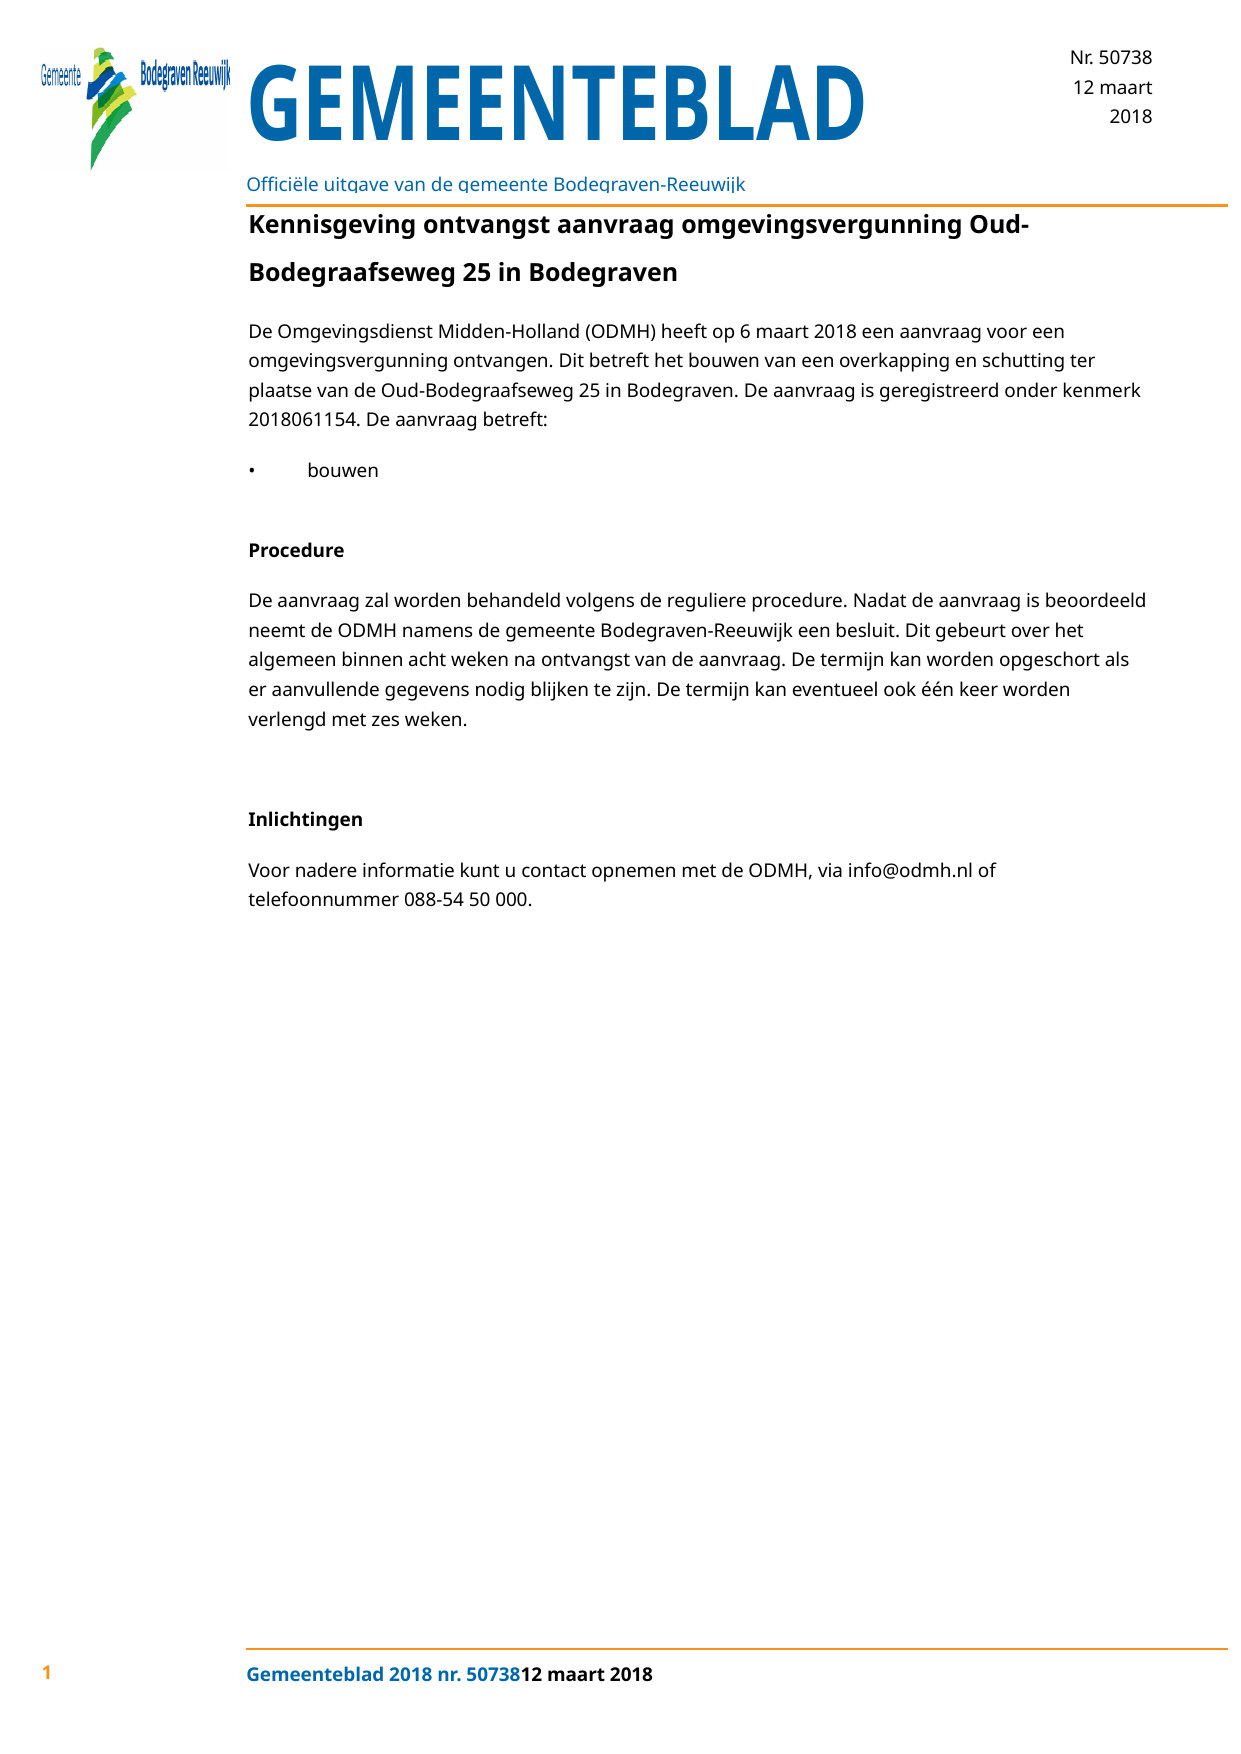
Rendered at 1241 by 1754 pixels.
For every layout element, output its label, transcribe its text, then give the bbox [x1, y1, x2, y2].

text Inlichtingen [248, 807, 1152, 832]
text De aanvraag zal worden behandeld volgens de reguliere procedure. Nadat de aanvraag is beoordeeld neemt de ODMH namens de gemeente Bodegraven-Reeuwijk een besluit. Dit gebeurt over het algemeen binnen acht weken na ontvangst van de aanvraag. De termijn kan worden opgeschort als er aanvullende gegevens nodig blijken te zijn. De termijn kan eventueel ook één keer worden verlengd met zes weken. [248, 587, 1152, 732]
picture [41, 47, 231, 172]
text Procedure [248, 537, 1152, 563]
list bouwen [248, 457, 1152, 483]
text Voor nadere informatie kunt u contact opnemen met de ODMH, via info@odmh.nl of telefoonnummer 088-54 50 000. [248, 857, 1152, 912]
text De Omgevingsdienst Midden-Holland (ODMH) heeft op 6 maart 2018 een aanvraag voor een omgevingsvergunning ontvangen. Dit betreft het bouwen van een overkapping en schutting ter plaatse van de Oud-Bodegraafseweg 25 in Bodegraven. De aanvraag is geregistreerd onder kenmerk 2018061154. De aanvraag betreft: [248, 318, 1152, 432]
text Kennisgeving ontvangst aanvraag omgevingsvergunning Oud-Bodegraafseweg 25 in Bodegraven [248, 207, 1152, 288]
